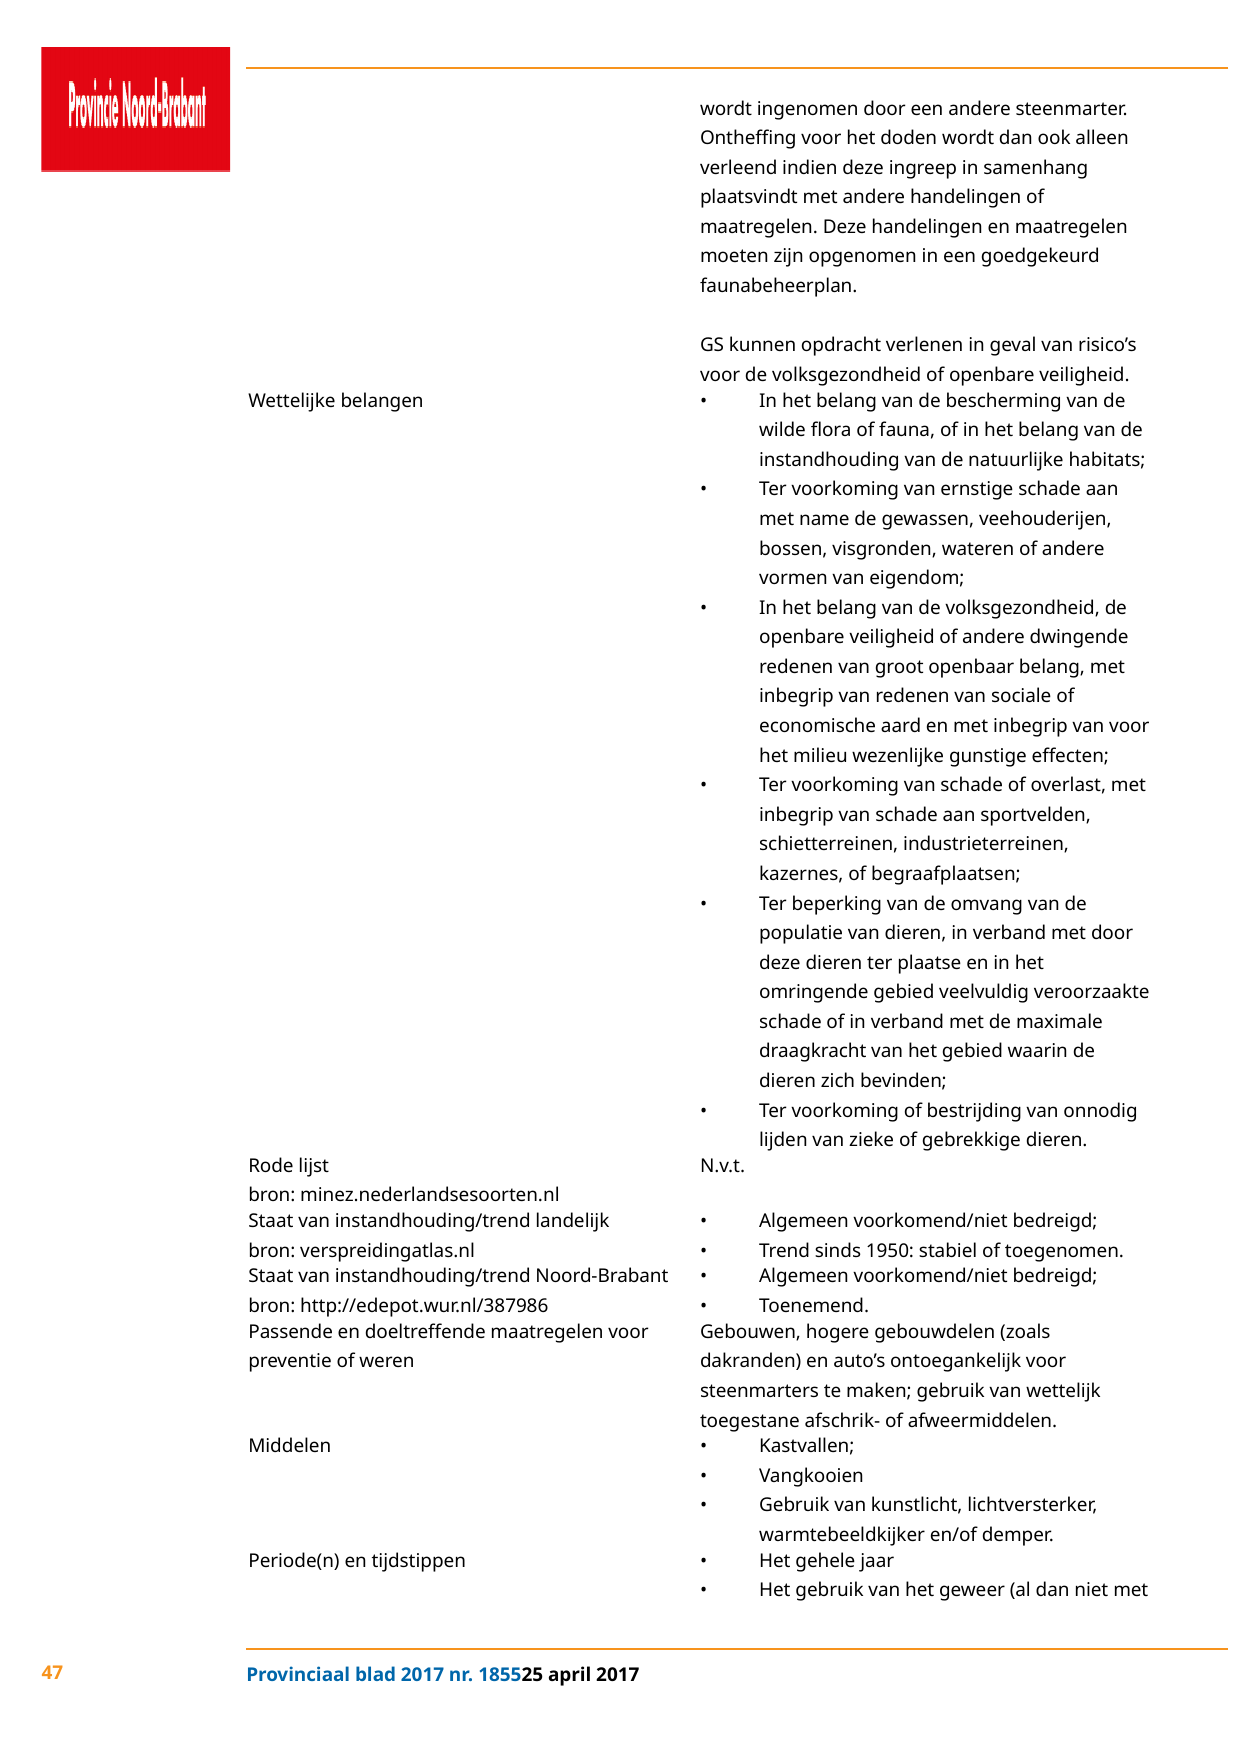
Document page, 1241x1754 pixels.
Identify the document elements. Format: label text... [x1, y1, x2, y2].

table_cell Algemeen voorkomend/niet bedreigd; Toenemend. [700, 1263, 1152, 1318]
table_cell Staat van instandhouding/trend Noord-Brabant bron: http://edepot.wur.nl/387986 [248, 1263, 700, 1318]
table_cell Kastvallen; Vangkooien Gebruik van kunstlicht, lichtversterker, warmtebeeldkijker en/of demper. [700, 1433, 1152, 1547]
picture [41, 47, 231, 172]
table_cell Middelen [248, 1433, 700, 1547]
table_header wordt ingenomen door een andere steenmarter. Ontheffing voor het doden wordt dan ook alleen verleend indien deze ingreep in samenhang plaatsvindt met andere handelingen of maatregelen. Deze handelingen en maatregelen moeten zijn opgenomen in een goedgekeurd faunabeheerplan. GS kunnen opdracht verlenen in geval van risico’s voor de volksgezondheid of openbare veiligheid. [700, 95, 1152, 387]
table_cell Het gehele jaar Het gebruik van het geweer (al dan niet met [700, 1547, 1152, 1602]
table_cell Algemeen voorkomend/niet bedreigd; Trend sinds 1950: stabiel of toegenomen. [700, 1208, 1152, 1263]
table_cell N.v.t. [700, 1152, 1152, 1207]
table_cell Gebouwen, hogere gebouwdelen (zoals dakranden) en auto’s ontoegankelijk voor steenmarters te maken; gebruik van wettelijk toegestane afschrik- of afweermiddelen. [700, 1318, 1152, 1432]
table_cell In het belang van de bescherming van de wilde flora of fauna, of in het belang van de instandhouding van de natuurlijke habitats; Ter voorkoming van ernstige schade aan met name de gewassen, veehouderijen, bossen, visgronden, wateren of andere vormen van eigendom; In het belang van de volksgezondheid, de openbare veiligheid of andere dwingende redenen van groot openbaar belang, met inbegrip van redenen van sociale of economische aard en met inbegrip van voor het milieu wezenlijke gunstige effecten; Ter voorkoming van schade of overlast, met inbegrip van schade aan sportvelden, schietterreinen, industrieterreinen, kazernes, of begraafplaatsen; Ter beperking van de omvang van de populatie van dieren, in verband met door deze dieren ter plaatse en in het omringende gebied veelvuldig veroorzaakte schade of in verband met de maximale draagkracht van het gebied waarin de dieren zich bevinden; Ter voorkoming of bestrijding van onnodig lijden van zieke of gebrekkige dieren. [700, 387, 1152, 1152]
table_cell Periode(n) en tijdstippen [248, 1547, 700, 1602]
table_cell Passende en doeltreffende maatregelen voor preventie of weren [248, 1318, 700, 1432]
table_cell Wettelijke belangen [248, 387, 700, 1152]
table_cell Staat van instandhouding/trend landelijk bron: verspreidingatlas.nl [248, 1208, 700, 1263]
table_cell Rode lijst bron: minez.nederlandsesoorten.nl [248, 1152, 700, 1207]
table_header [248, 95, 700, 387]
